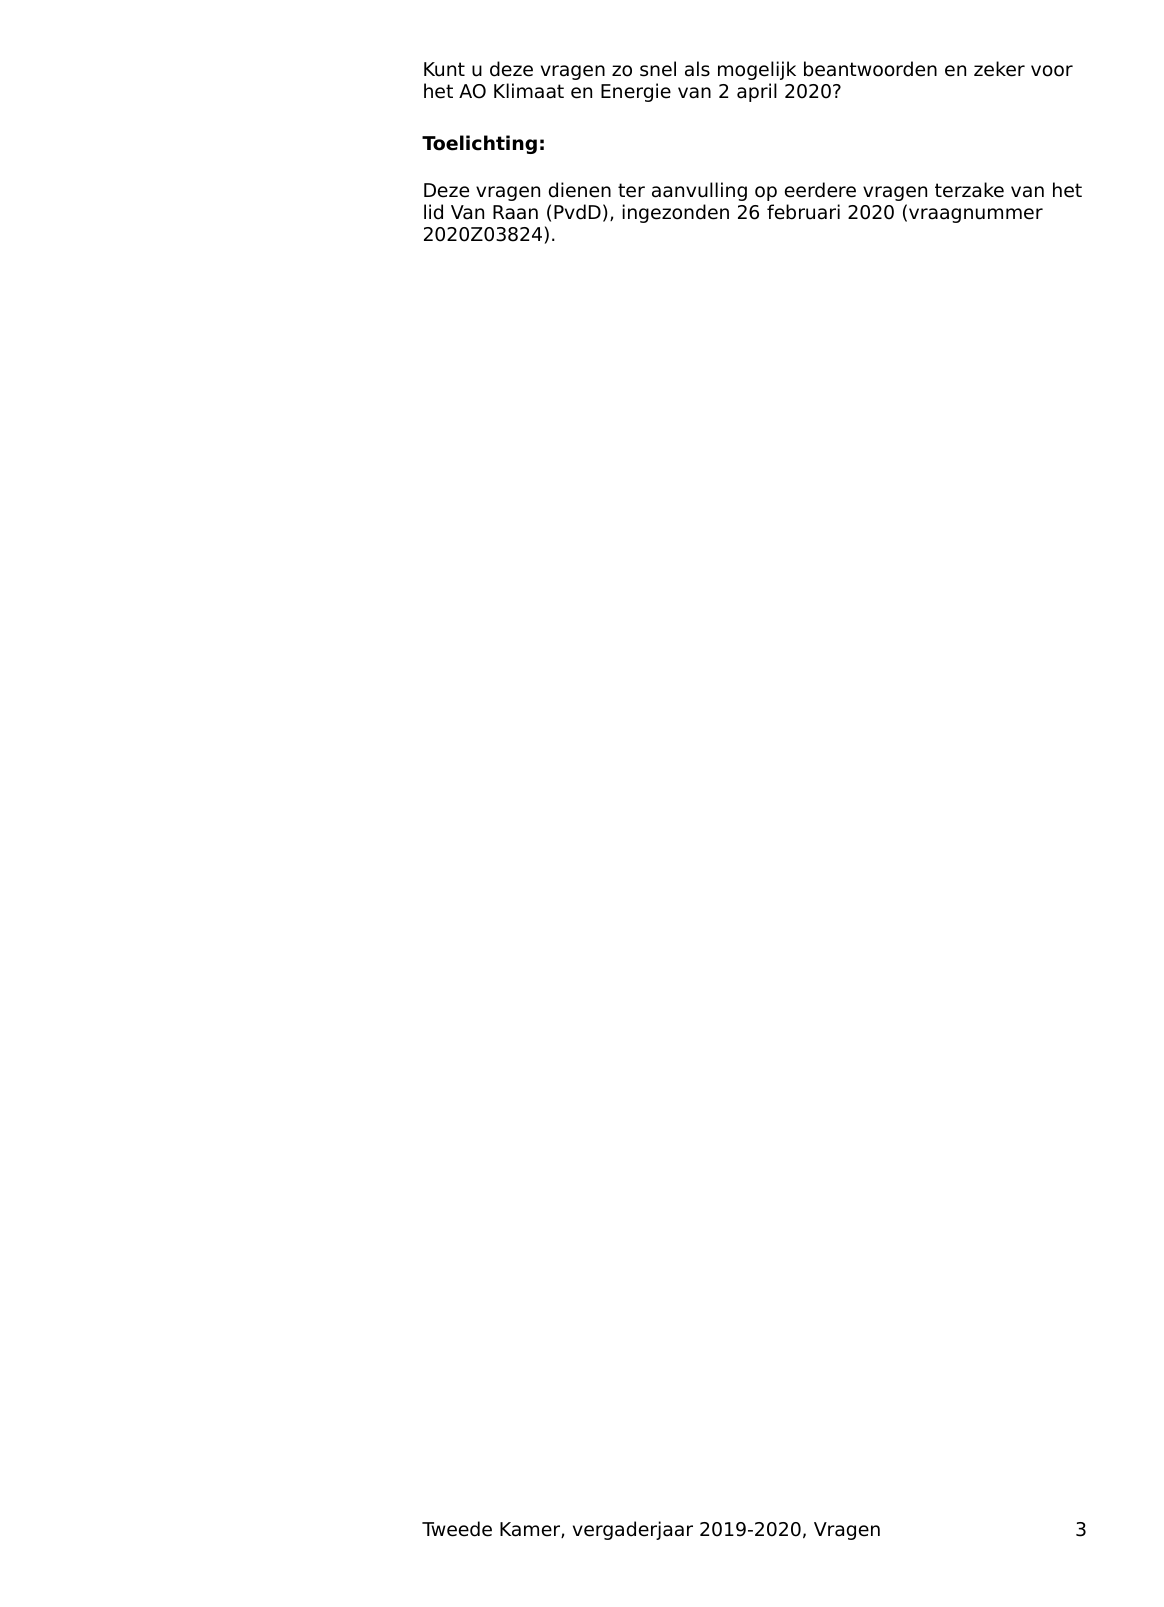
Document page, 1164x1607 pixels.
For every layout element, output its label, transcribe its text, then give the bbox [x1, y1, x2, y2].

text Kunt u deze vragen zo snel als mogelijk beantwoorden en zeker voor het AO Klimaat en Energie van 2 april 2020? [422, 59, 1087, 103]
text Deze vragen dienen ter aanvulling op eerdere vragen terzake van het lid Van Raan (PvdD), ingezonden 26 februari 2020 (vraagnummer 2020Z03824). [422, 180, 1087, 246]
subtitle Toelichting: [422, 133, 1087, 155]
